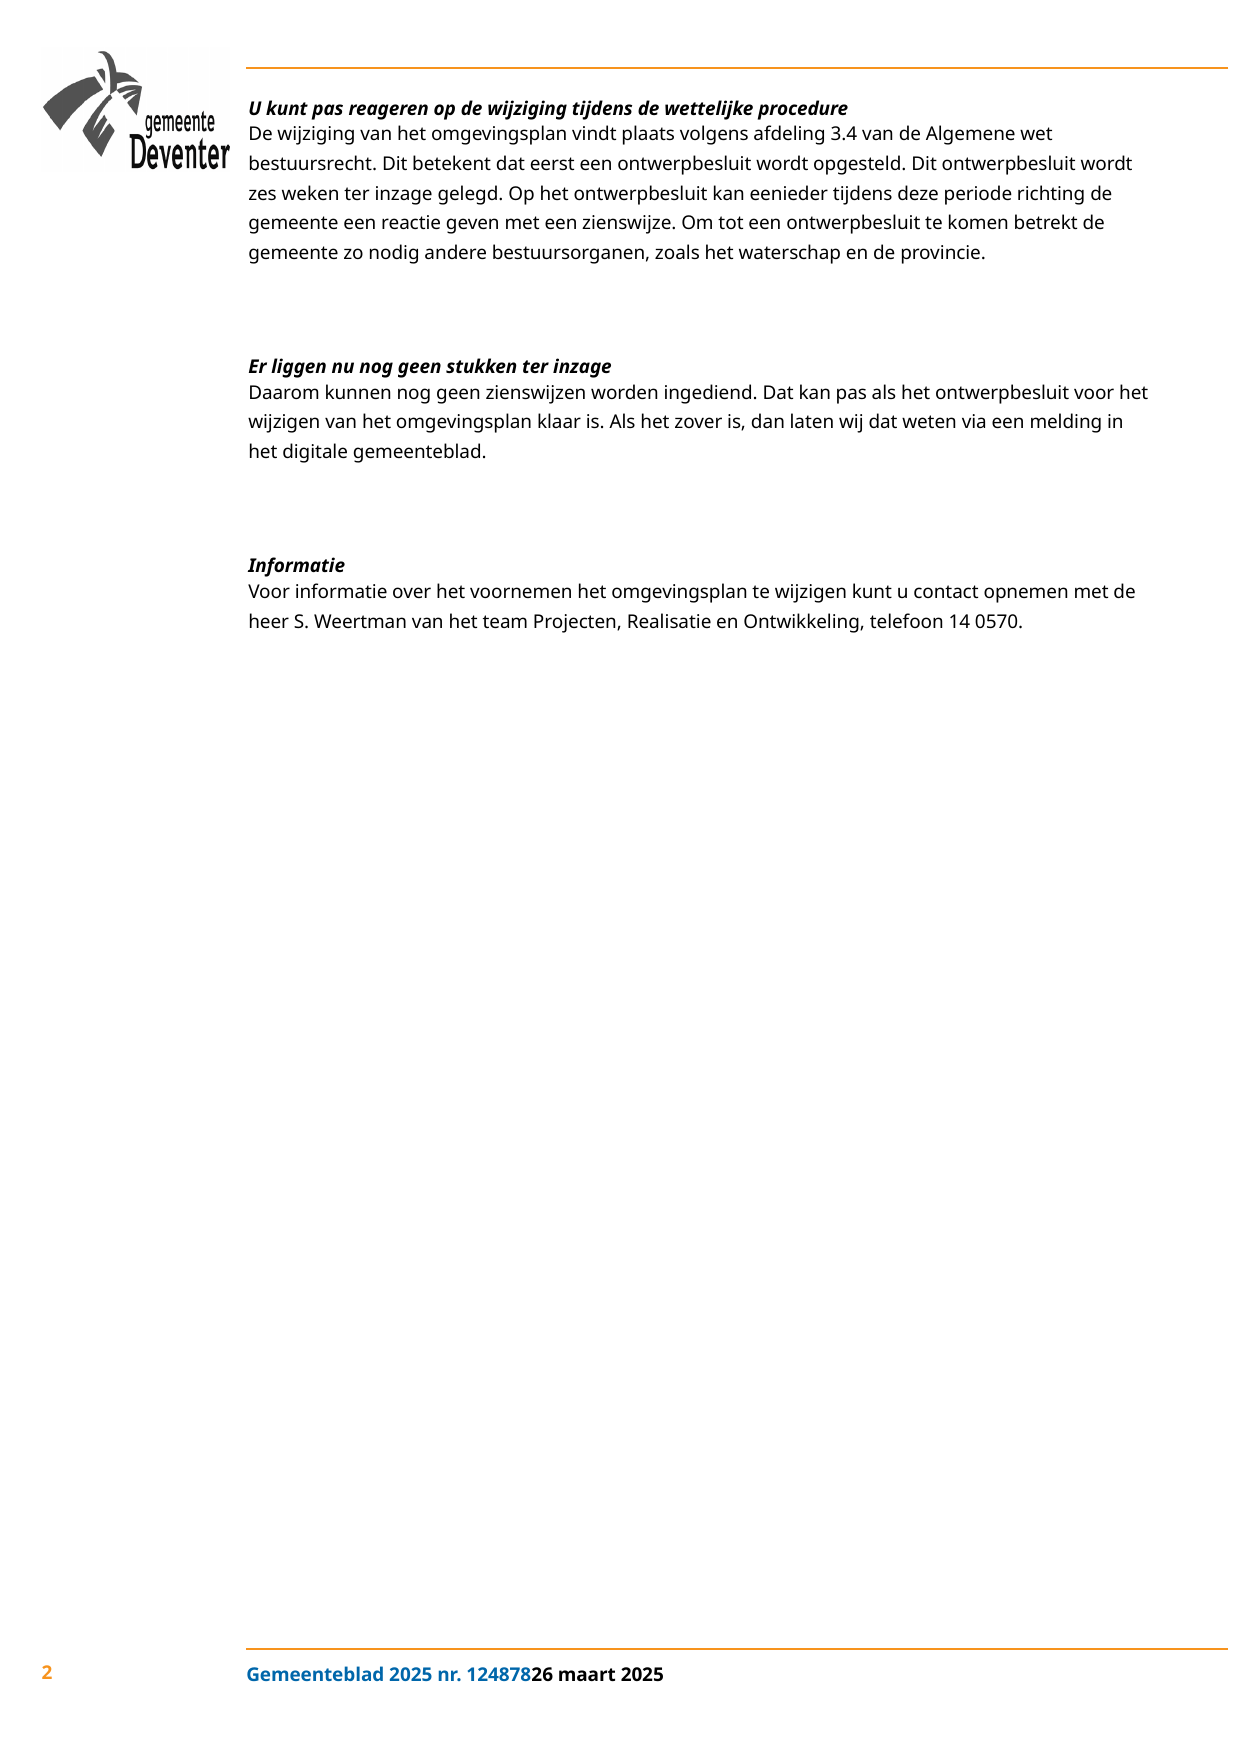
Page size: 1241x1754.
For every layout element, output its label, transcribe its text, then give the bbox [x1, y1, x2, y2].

text U kunt pas reageren op de wijziging tijdens de wettelijke procedure [248, 95, 1152, 121]
text De wijziging van het omgevingsplan vindt plaats volgens afdeling 3.4 van de Algemene wet bestuursrecht. Dit betekent dat eerst een ontwerpbesluit wordt opgesteld. Dit ontwerpbesluit wordt zes weken ter inzage gelegd. Op het ontwerpbesluit kan eenieder tijdens deze periode richting de gemeente een reactie geven met een zienswijze. Om tot een ontwerpbesluit te komen betrekt de gemeente zo nodig andere bestuursorganen, zoals het waterschap en de provincie. [248, 121, 1152, 264]
picture [41, 47, 231, 172]
text Voor informatie over het voornemen het omgevingsplan te wijzigen kunt u contact opnemen met de heer S. Weertman van het team Projecten, Realisatie en Ontwikkeling, telefoon 14 0570. [248, 578, 1152, 633]
text Informatie [248, 552, 1152, 578]
text Daarom kunnen nog geen zienswijzen worden ingediend. Dat kan pas als het ontwerpbesluit voor het wijzigen van het omgevingsplan klaar is. Als het zover is, dan laten wij dat weten via een melding in het digitale gemeenteblad. [248, 379, 1152, 464]
text Er liggen nu nog geen stukken ter inzage [248, 353, 1152, 379]
